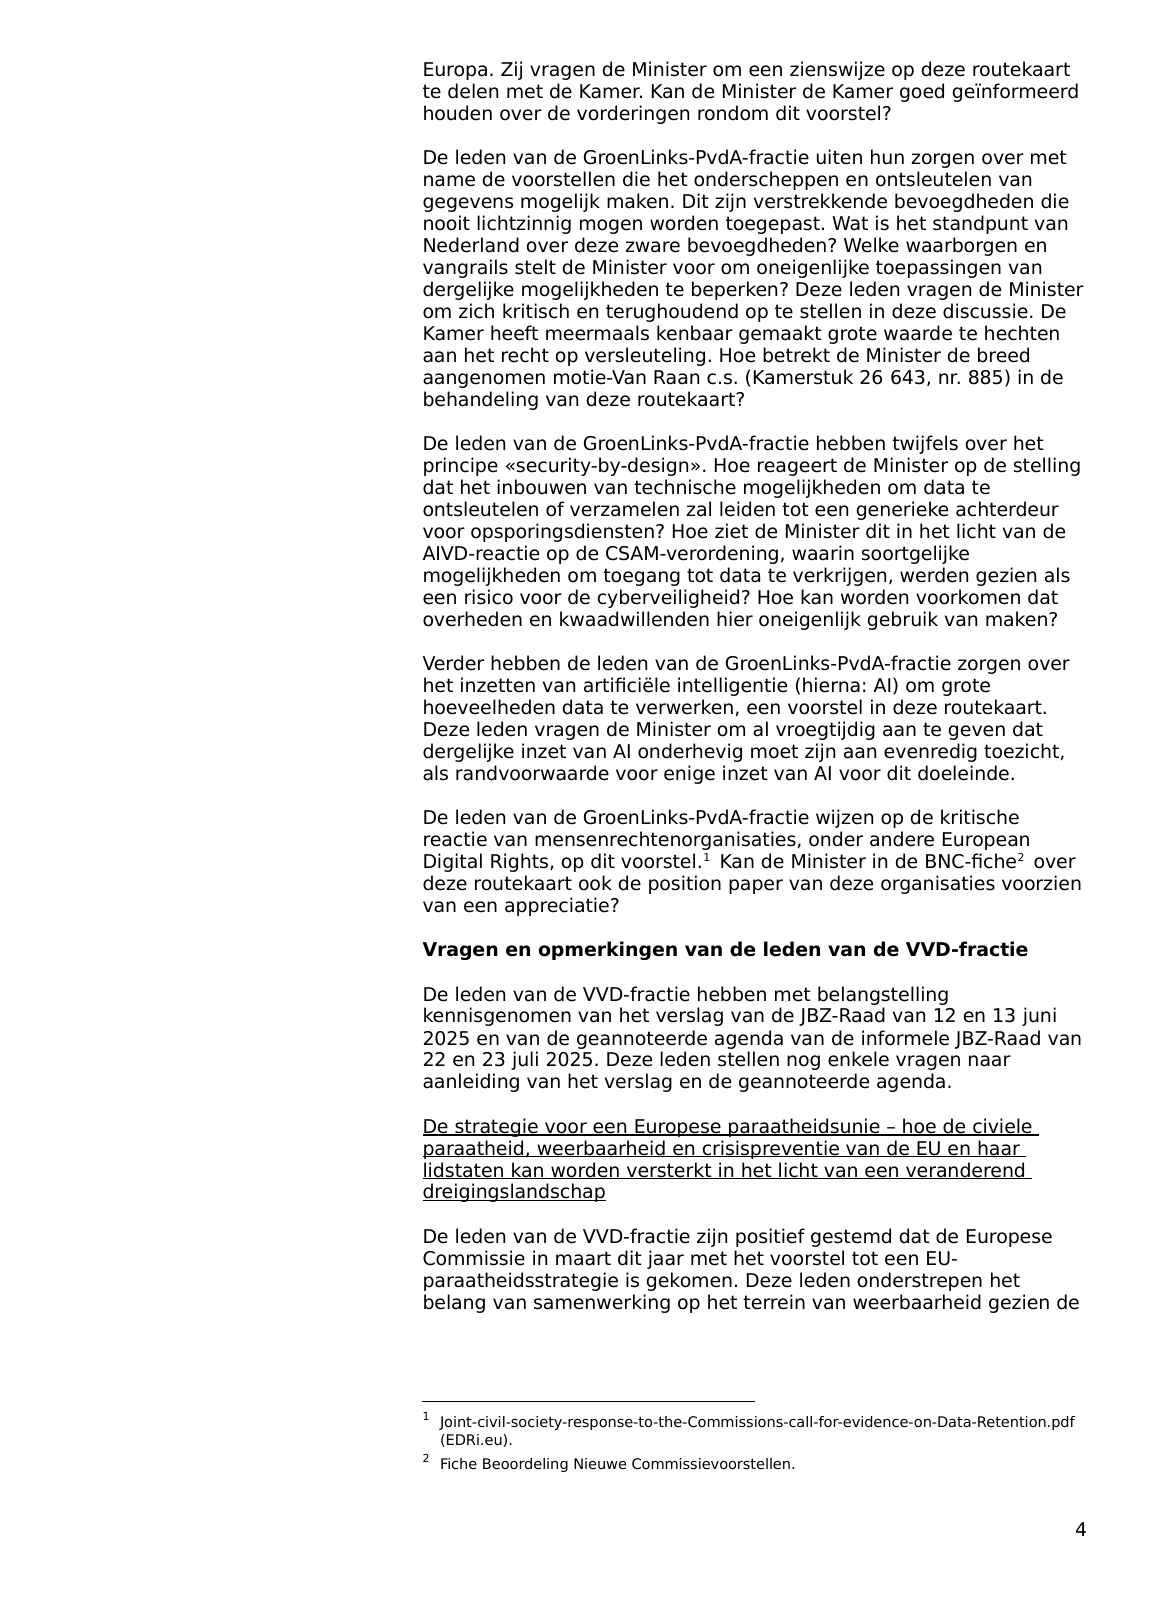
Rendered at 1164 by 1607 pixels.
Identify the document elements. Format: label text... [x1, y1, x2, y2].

text De leden van de GroenLinks-PvdA-fractie wijzen op de kritische reactie van mensenrechtenorganisaties, onder andere European Digital Rights, op dit voorstel. Kan de Minister in de BNC-fiche over deze routekaart ook de position paper van deze organisaties voorzien van een appreciatie? [422, 807, 1087, 917]
subtitle De strategie voor een Europese paraatheidsunie – hoe de civiele paraatheid, weerbaarheid en crisispreventie van de EU en haar lidstaten kan worden versterkt in het licht van een veranderend dreigingslandschap [422, 1116, 1087, 1203]
subtitle Vragen en opmerkingen van de leden van de VVD-fractie [422, 939, 1087, 961]
text De leden van de GroenLinks-PvdA-fractie uiten hun zorgen over met name de voorstellen die het onderscheppen en ontsleutelen van gegevens mogelijk maken. Dit zijn verstrekkende bevoegdheden die nooit lichtzinnig mogen worden toegepast. Wat is het standpunt van Nederland over deze zware bevoegdheden? Welke waarborgen en vangrails stelt de Minister voor om oneigenlijke toepassingen van dergelijke mogelijkheden te beperken? Deze leden vragen de Minister om zich kritisch en terughoudend op te stellen in deze discussie. De Kamer heeft meermaals kenbaar gemaakt grote waarde te hechten aan het recht op versleuteling. Hoe betrekt de Minister de breed aangenomen motie-Van Raan c.s. (Kamerstuk 26 643, nr. 885) in de behandeling van deze routekaart? [422, 147, 1087, 411]
text Europa. Zij vragen de Minister om een zienswijze op deze routekaart te delen met de Kamer. Kan de Minister de Kamer goed geïnformeerd houden over de vorderingen rondom dit voorstel? [422, 59, 1087, 125]
text Verder hebben de leden van de GroenLinks-PvdA-fractie zorgen over het inzetten van artificiële intelligentie (hierna: AI) om grote hoeveelheden data te verwerken, een voorstel in deze routekaart. Deze leden vragen de Minister om al vroegtijdig aan te geven dat dergelijke inzet van AI onderhevig moet zijn aan evenredig toezicht, als randvoorwaarde voor enige inzet van AI voor dit doeleinde. [422, 653, 1087, 785]
text De leden van de GroenLinks-PvdA-fractie hebben twijfels over het principe «security-by-design». Hoe reageert de Minister op de stelling dat het inbouwen van technische mogelijkheden om data te ontsleutelen of verzamelen zal leiden tot een generieke achterdeur voor opsporingsdiensten? Hoe ziet de Minister dit in het licht van de AIVD-reactie op de CSAM-verordening, waarin soortgelijke mogelijkheden om toegang tot data te verkrijgen, werden gezien als een risico voor de cyberveiligheid? Hoe kan worden voorkomen dat overheden en kwaadwillenden hier oneigenlijk gebruik van maken? [422, 433, 1087, 631]
text De leden van de VVD-fractie hebben met belangstelling kennisgenomen van het verslag van de JBZ-Raad van 12 en 13 juni 2025 en van de geannoteerde agenda van de informele JBZ-Raad van 22 en 23 juli 2025. Deze leden stellen nog enkele vragen naar aanleiding van het verslag en de geannoteerde agenda. [422, 983, 1087, 1093]
text Fiche Beoordeling Nieuwe Commissievoorstellen. [422, 1452, 1087, 1474]
text De leden van de VVD-fractie zijn positief gestemd dat de Europese Commissie in maart dit jaar met het voorstel tot een EU-paraatheidsstrategie is gekomen. Deze leden onderstrepen het belang van samenwerking op het terrein van weerbaarheid gezien de [422, 1226, 1087, 1313]
text Joint-civil-society-response-to-the-Commissions-call-for-evidence-on-Data-Retention.pdf (EDRi.eu). [422, 1410, 1087, 1449]
